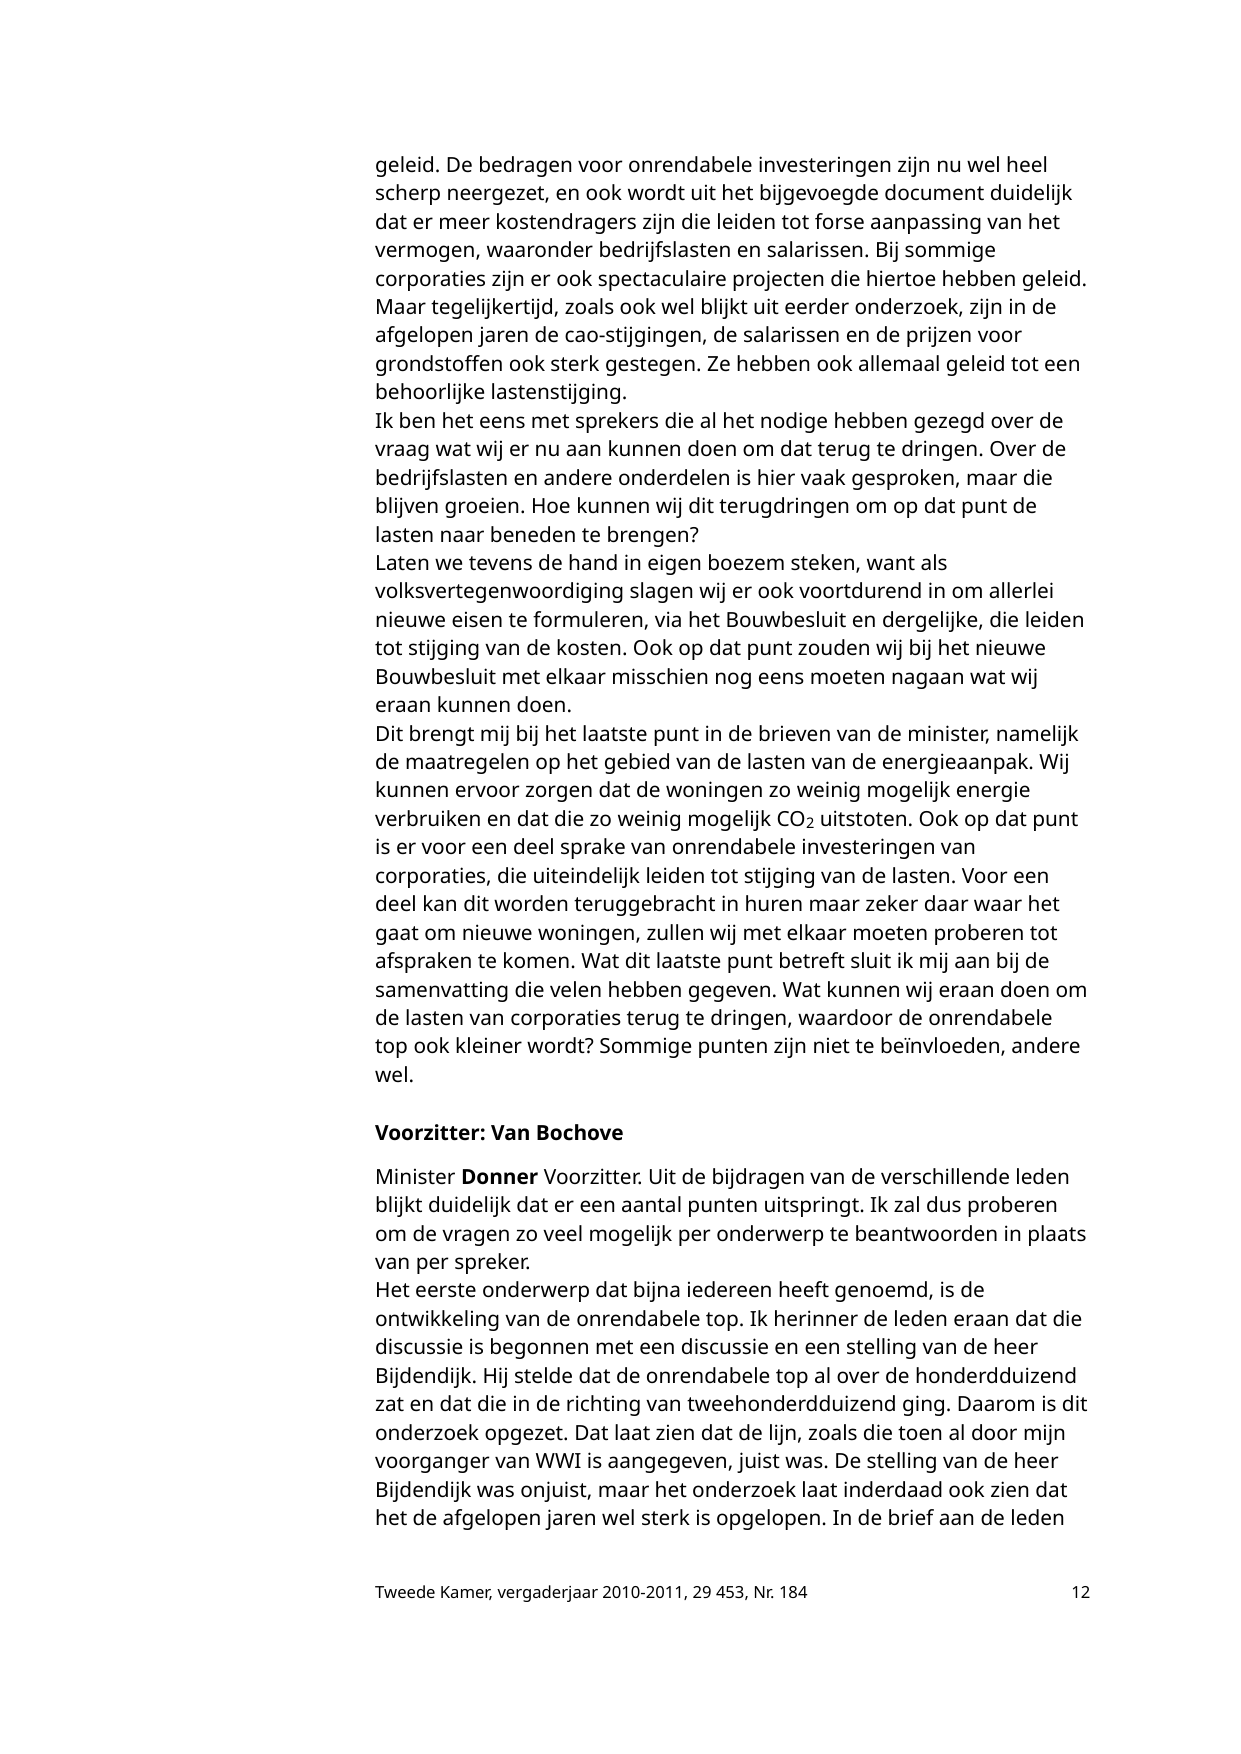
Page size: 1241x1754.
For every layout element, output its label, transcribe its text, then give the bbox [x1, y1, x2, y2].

text Minister Donner Voorzitter. Uit de bijdragen van de verschillende leden blijkt duidelijk dat er een aantal punten uitspringt. Ik zal dus proberen om de vragen zo veel mogelijk per onderwerp te beantwoorden in plaats van per spreker. [375, 1162, 1090, 1276]
text Dit brengt mij bij het laatste punt in de brieven van de minister, namelijk de maatregelen op het gebied van de lasten van de energieaanpak. Wij kunnen ervoor zorgen dat de woningen zo weinig mogelijk energie verbruiken en dat die zo weinig mogelijk CO2 uitstoten. Ook op dat punt is er voor een deel sprake van onrendabele investeringen van corporaties, die uiteindelijk leiden tot stijging van de lasten. Voor een deel kan dit worden teruggebracht in huren maar zeker daar waar het gaat om nieuwe woningen, zullen wij met elkaar moeten proberen tot afspraken te komen. Wat dit laatste punt betreft sluit ik mij aan bij de samenvatting die velen hebben gegeven. Wat kunnen wij eraan doen om de lasten van corporaties terug te dringen, waardoor de onrendabele top ook kleiner wordt? Sommige punten zijn niet te beïnvloeden, andere wel. [375, 719, 1090, 1088]
text Laten we tevens de hand in eigen boezem steken, want als volksvertegenwoordiging slagen wij er ook voortdurend in om allerlei nieuwe eisen te formuleren, via het Bouwbesluit en dergelijke, die leiden tot stijging van de kosten. Ook op dat punt zouden wij bij het nieuwe Bouwbesluit met elkaar misschien nog eens moeten nagaan wat wij eraan kunnen doen. [375, 548, 1090, 719]
text Maar tegelijkertijd, zoals ook wel blijkt uit eerder onderzoek, zijn in de afgelopen jaren de cao-stijgingen, de salarissen en de prijzen voor grondstoffen ook sterk gestegen. Ze hebben ook allemaal geleid tot een behoorlijke lastenstijging. [375, 292, 1090, 406]
text Het eerste onderwerp dat bijna iedereen heeft genoemd, is de ontwikkeling van de onrendabele top. Ik herinner de leden eraan dat die discussie is begonnen met een discussie en een stelling van de heer Bijdendijk. Hij stelde dat de onrendabele top al over de honderdduizend zat en dat die in de richting van tweehonderdduizend ging. Daarom is dit onderzoek opgezet. Dat laat zien dat de lijn, zoals die toen al door mijn voorganger van WWI is aangegeven, juist was. De stelling van de heer Bijdendijk was onjuist, maar het onderzoek laat inderdaad ook zien dat het de afgelopen jaren wel sterk is opgelopen. In de brief aan de leden [375, 1276, 1090, 1532]
text geleid. De bedragen voor onrendabele investeringen zijn nu wel heel scherp neergezet, en ook wordt uit het bijgevoegde document duidelijk dat er meer kostendragers zijn die leiden tot forse aanpassing van het vermogen, waaronder bedrijfslasten en salarissen. Bij sommige corporaties zijn er ook spectaculaire projecten die hiertoe hebben geleid. [375, 150, 1090, 292]
text Ik ben het eens met sprekers die al het nodige hebben gezegd over de vraag wat wij er nu aan kunnen doen om dat terug te dringen. Over de bedrijfslasten en andere onderdelen is hier vaak gesproken, maar die blijven groeien. Hoe kunnen wij dit terugdringen om op dat punt de lasten naar beneden te brengen? [375, 406, 1090, 548]
text Voorzitter: Van Bochove [375, 1118, 1090, 1147]
